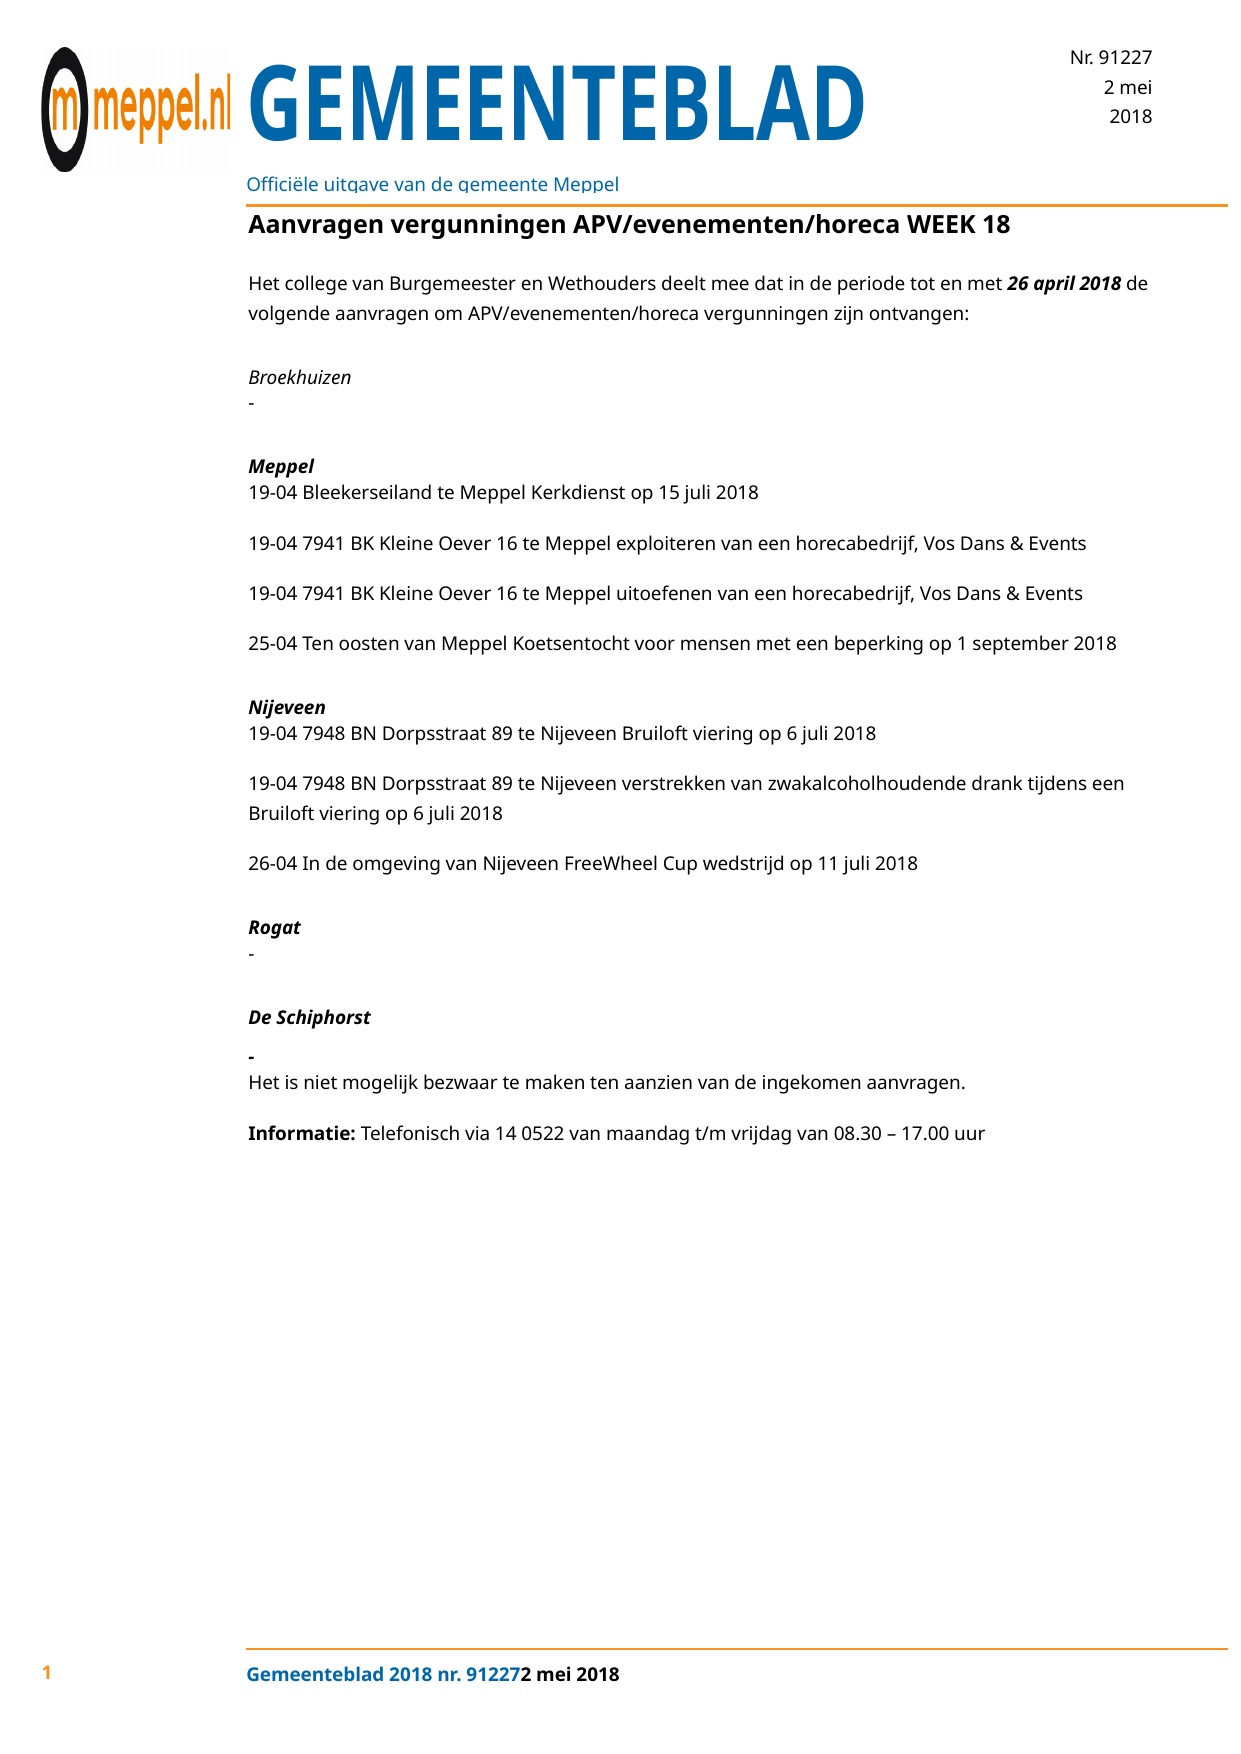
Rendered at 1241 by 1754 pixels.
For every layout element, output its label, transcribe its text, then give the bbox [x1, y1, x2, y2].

text Nijeveen [248, 694, 1152, 720]
text - [248, 1043, 1152, 1069]
text Meppel [248, 453, 1152, 479]
text Broekhuizen [248, 364, 1152, 389]
text 19-04 Bleekerseiland te Meppel Kerkdienst op 15 juli 2018 [248, 479, 1152, 505]
text Het college van Burgemeester en Wethouders deelt mee dat in de periode tot en met 26 april 2018 de volgende aanvragen om APV/evenementen/horeca vergunningen zijn ontvangen: [248, 270, 1152, 326]
text 25-04 Ten oosten van Meppel Koetsentocht voor mensen met een beperking op 1 september 2018 [248, 631, 1152, 656]
text 19-04 7948 BN Dorpsstraat 89 te Nijeveen Bruiloft viering op 6 juli 2018 [248, 720, 1152, 746]
text Rogat [248, 914, 1152, 940]
text - [248, 940, 1152, 966]
text Het is niet mogelijk bezwaar te maken ten aanzien van de ingekomen aanvragen. [248, 1069, 1152, 1095]
text De Schiphorst [248, 1004, 1152, 1030]
text 19-04 7941 BK Kleine Oever 16 te Meppel exploiteren van een horecabedrijf, Vos Dans & Events [248, 530, 1152, 555]
text Aanvragen vergunningen APV/evenementen/horeca WEEK 18 [248, 207, 1152, 241]
text 19-04 7948 BN Dorpsstraat 89 te Nijeveen verstrekken van zwakalcoholhoudende drank tijdens een Bruiloft viering op 6 juli 2018 [248, 771, 1152, 826]
text 26-04 In de omgeving van Nijeveen FreeWheel Cup wedstrijd op 11 juli 2018 [248, 851, 1152, 876]
text Informatie: Telefonisch via 14 0522 van maandag t/m vrijdag van 08.30 – 17.00 uur [248, 1120, 1152, 1145]
text 19-04 7941 BK Kleine Oever 16 te Meppel uitoefenen van een horecabedrijf, Vos Dans & Events [248, 580, 1152, 606]
picture [41, 47, 231, 172]
text - [248, 389, 1152, 415]
